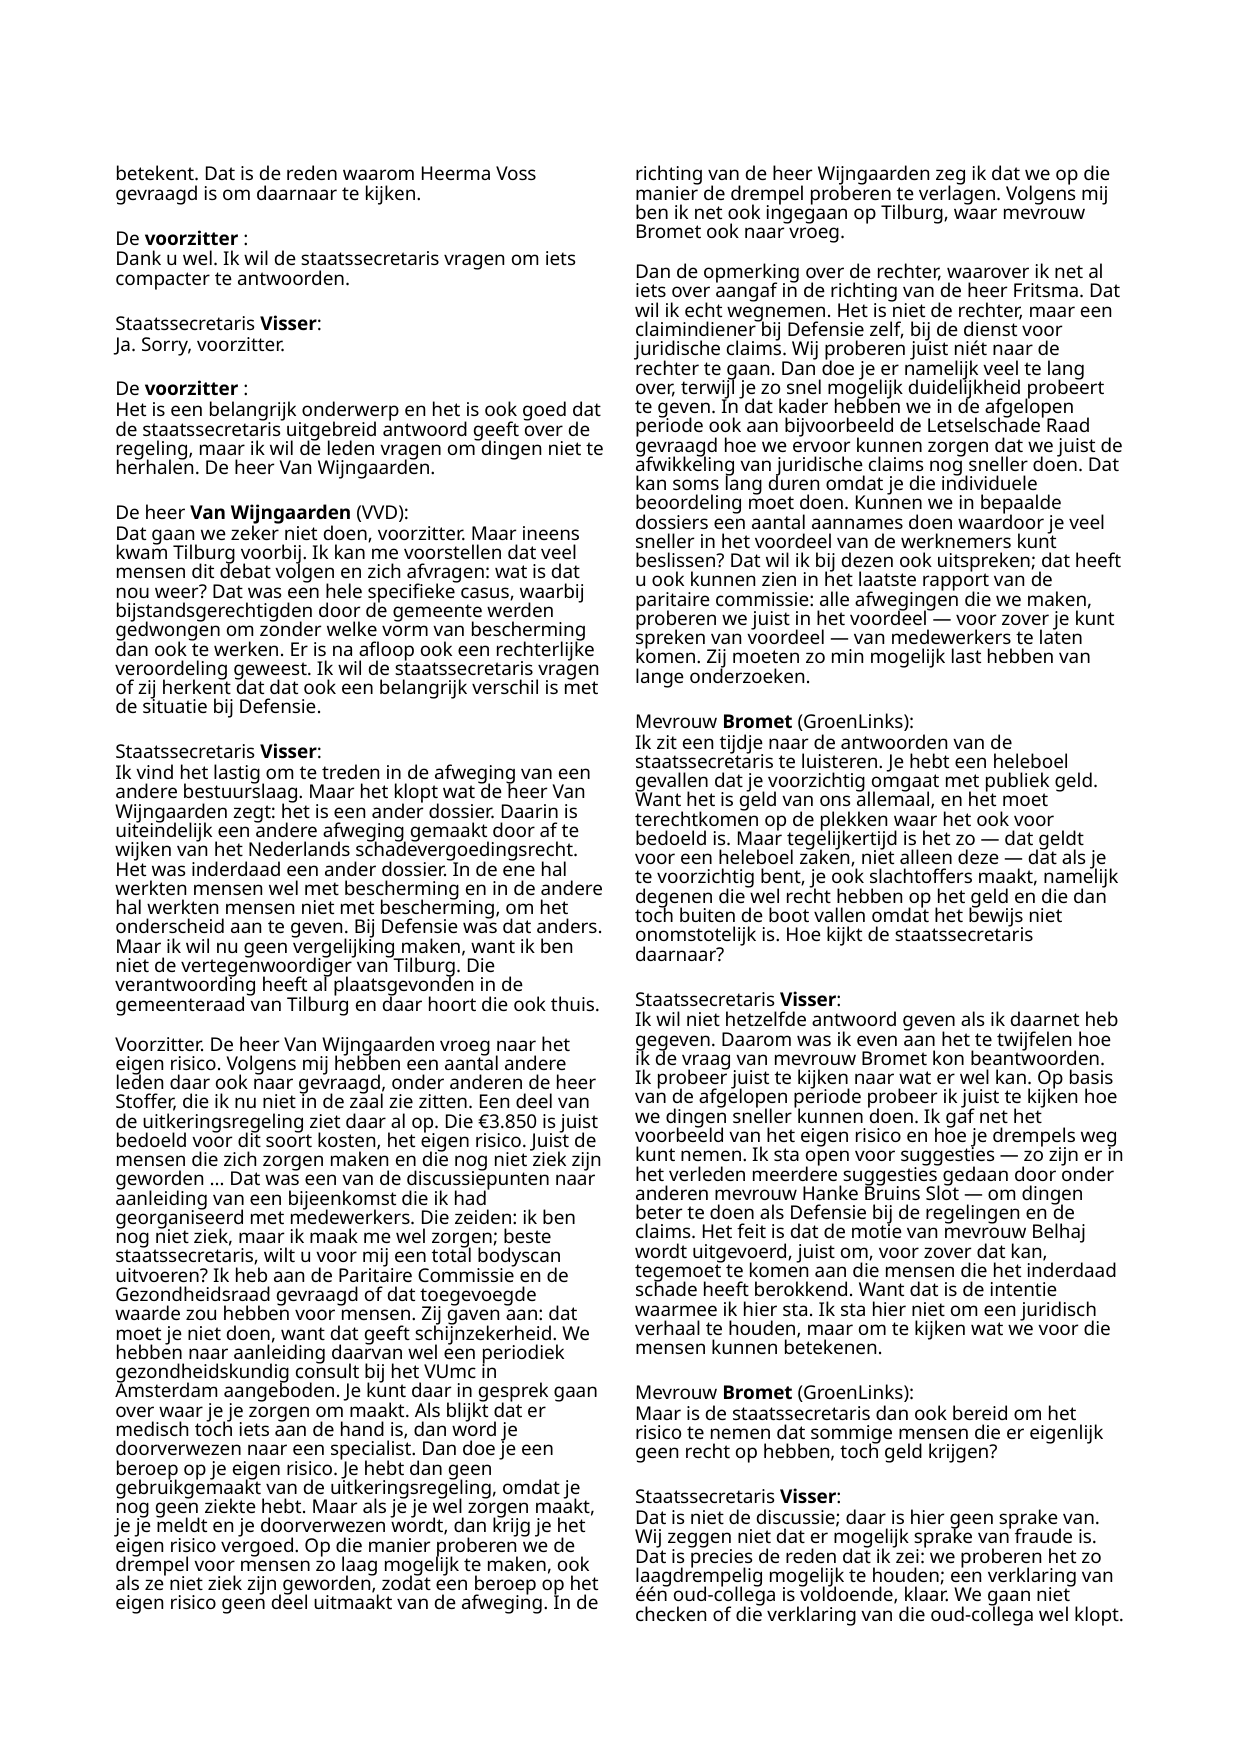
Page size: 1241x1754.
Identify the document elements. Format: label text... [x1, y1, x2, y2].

text Ik zit een tijdje naar de antwoorden van de staatssecretaris te luisteren. Je hebt een heleboel gevallen dat je voorzichtig omgaat met publiek geld. Want het is geld van ons allemaal, en het moet terechtkomen op de plekken waar het ook voor bedoeld is. Maar tegelijkertijd is het zo — dat geldt voor een heleboel zaken, niet alleen deze — dat als je te voorzichtig bent, je ook slachtoffers maakt, namelijk degenen die wel recht hebben op het geld en die dan toch buiten de boot vallen omdat het bewijs niet onomstotelijk is. Hoe kijkt de staatssecretaris daarnaar? [635, 734, 1125, 965]
text Dank u wel. Ik wil de staatssecretaris vragen om iets compacter te antwoorden. [115, 250, 605, 289]
text Ik wil niet hetzelfde antwoord geven als ik daarnet heb gegeven. Daarom was ik even aan het te twijfelen hoe ik de vraag van mevrouw Bromet kon beantwoorden. Ik probeer juist te kijken naar wat er wel kan. Op basis van de afgelopen periode probeer ik juist te kijken hoe we dingen sneller kunnen doen. Ik gaf net het voorbeeld van het eigen risico en hoe je drempels weg kunt nemen. Ik sta open voor suggesties — zo zijn er in het verleden meerdere suggesties gedaan door onder anderen mevrouw Hanke Bruins Slot — om dingen beter te doen als Defensie bij de regelingen en de claims. Het feit is dat de motie van mevrouw Belhaj wordt uitgevoerd, juist om, voor zover dat kan, tegemoet te komen aan die mensen die het inderdaad schade heeft berokkend. Want dat is de intentie waarmee ik hier sta. Ik sta hier niet om een juridisch verhaal te houden, maar om te kijken wat we voor die mensen kunnen betekenen. [635, 1011, 1125, 1358]
text De voorzitter : [115, 225, 605, 250]
text Staatssecretaris Visser: [115, 738, 605, 764]
text Maar is de staatssecretaris dan ook bereid om het risico te nemen dat sommige mensen die er eigenlijk geen recht op hebben, toch geld krijgen? [635, 1405, 1125, 1463]
text Ja. Sorry, voorzitter. [115, 336, 605, 355]
text Dat is niet de discussie; daar is hier geen sprake van. Wij zeggen niet dat er mogelijk sprake van fraude is. Dat is precies de reden dat ik zei: we proberen het zo laagdrempelig mogelijk te houden; een verklaring van één oud-collega is voldoende, klaar. We gaan niet checken of die verklaring van die oud-collega wel klopt. [635, 1509, 1125, 1625]
text richting van de heer Wijngaarden zeg ik dat we op die manier de drempel proberen te verlagen. Volgens mij ben ik net ook ingegaan op Tilburg, waar mevrouw Bromet ook naar vroeg. [635, 165, 1125, 242]
text Voorzitter. De heer Van Wijngaarden vroeg naar het eigen risico. Volgens mij hebben een aantal andere leden daar ook naar gevraagd, onder anderen de heer Stoffer, die ik nu niet in de zaal zie zitten. Een deel van de uitkeringsregeling ziet daar al op. Die €3.850 is juist bedoeld voor dit soort kosten, het eigen risico. Juist de mensen die zich zorgen maken en die nog niet ziek zijn geworden … Dat was een van de discussiepunten naar aanleiding van een bijeenkomst die ik had georganiseerd met medewerkers. Die zeiden: ik ben nog niet ziek, maar ik maak me wel zorgen; beste staatssecretaris, wilt u voor mij een total bodyscan uitvoeren? Ik heb aan de Paritaire Commissie en de Gezondheidsraad gevraagd of dat toegevoegde waarde zou hebben voor mensen. Zij gaven aan: dat moet je niet doen, want dat geeft schijnzekerheid. We hebben naar aanleiding daarvan wel een periodiek gezondheidskundig consult bij het VUmc in Amsterdam aangeboden. Je kunt daar in gesprek gaan over waar je je zorgen om maakt. Als blijkt dat er medisch toch iets aan de hand is, dan word je doorverwezen naar een specialist. Dan doe je een beroep op je eigen risico. Je hebt dan geen gebruikgemaakt van de uitkeringsregeling, omdat je nog geen ziekte hebt. Maar als je je wel zorgen maakt, je je meldt en je doorverwezen wordt, dan krijg je het eigen risico vergoed. Op die manier proberen we de drempel voor mensen zo laag mogelijk te maken, ook als ze niet ziek zijn geworden, zodat een beroep op het eigen risico geen deel uitmaakt van de afweging. In de [115, 1036, 605, 1614]
text Staatssecretaris Visser: [635, 986, 1125, 1011]
text Staatssecretaris Visser: [635, 1483, 1125, 1509]
text Het is een belangrijk onderwerp en het is ook goed dat de staatssecretaris uitgebreid antwoord geeft over de regeling, maar ik wil de leden vragen om dingen niet te herhalen. De heer Van Wijngaarden. [115, 401, 605, 478]
text De heer Van Wijngaarden (VVD): [115, 499, 605, 525]
text Mevrouw Bromet (GroenLinks): [635, 708, 1125, 734]
text Ik vind het lastig om te treden in de afweging van een andere bestuurslaag. Maar het klopt wat de heer Van Wijngaarden zegt: het is een ander dossier. Daarin is uiteindelijk een andere afweging gemaakt door af te wijken van het Nederlands schadevergoedingsrecht. Het was inderdaad een ander dossier. In de ene hal werkten mensen wel met bescherming en in de andere hal werkten mensen niet met bescherming, om het onderscheid aan te geven. Bij Defensie was dat anders. Maar ik wil nu geen vergelijking maken, want ik ben niet de vertegenwoordiger van Tilburg. Die verantwoording heeft al plaatsgevonden in de gemeenteraad van Tilburg en daar hoort die ook thuis. [115, 764, 605, 1015]
text Dat gaan we zeker niet doen, voorzitter. Maar ineens kwam Tilburg voorbij. Ik kan me voorstellen dat veel mensen dit debat volgen en zich afvragen: wat is dat nou weer? Dat was een hele specifieke casus, waarbij bijstandsgerechtigden door de gemeente werden gedwongen om zonder welke vorm van bescherming dan ook te werken. Er is na afloop ook een rechterlijke veroordeling geweest. Ik wil de staatssecretaris vragen of zij herkent dat dat ook een belangrijk verschil is met de situatie bij Defensie. [115, 525, 605, 718]
text De voorzitter : [115, 376, 605, 401]
text Mevrouw Bromet (GroenLinks): [635, 1379, 1125, 1405]
text betekent. Dat is de reden waarom Heerma Voss gevraagd is om daarnaar te kijken. [115, 165, 605, 204]
text Dan de opmerking over de rechter, waarover ik net al iets over aangaf in de richting van de heer Fritsma. Dat wil ik echt wegnemen. Het is niet de rechter, maar een claimindiener bij Defensie zelf, bij de dienst voor juridische claims. Wij proberen juist niét naar de rechter te gaan. Dan doe je er namelijk veel te lang over, terwijl je zo snel mogelijk duidelijkheid probeert te geven. In dat kader hebben we in de afgelopen periode ook aan bijvoorbeeld de Letselschade Raad gevraagd hoe we ervoor kunnen zorgen dat we juist de afwikkeling van juridische claims nog sneller doen. Dat kan soms lang duren omdat je die individuele beoordeling moet doen. Kunnen we in bepaalde dossiers een aantal aannames doen waardoor je veel sneller in het voordeel van de werknemers kunt beslissen? Dat wil ik bij dezen ook uitspreken; dat heeft u ook kunnen zien in het laatste rapport van de paritaire commissie: alle afwegingen die we maken, proberen we juist in het voordeel — voor zover je kunt spreken van voordeel — van medewerkers te laten komen. Zij moeten zo min mogelijk last hebben van lange onderzoeken. [635, 263, 1125, 687]
text Staatssecretaris Visser: [115, 310, 605, 336]
